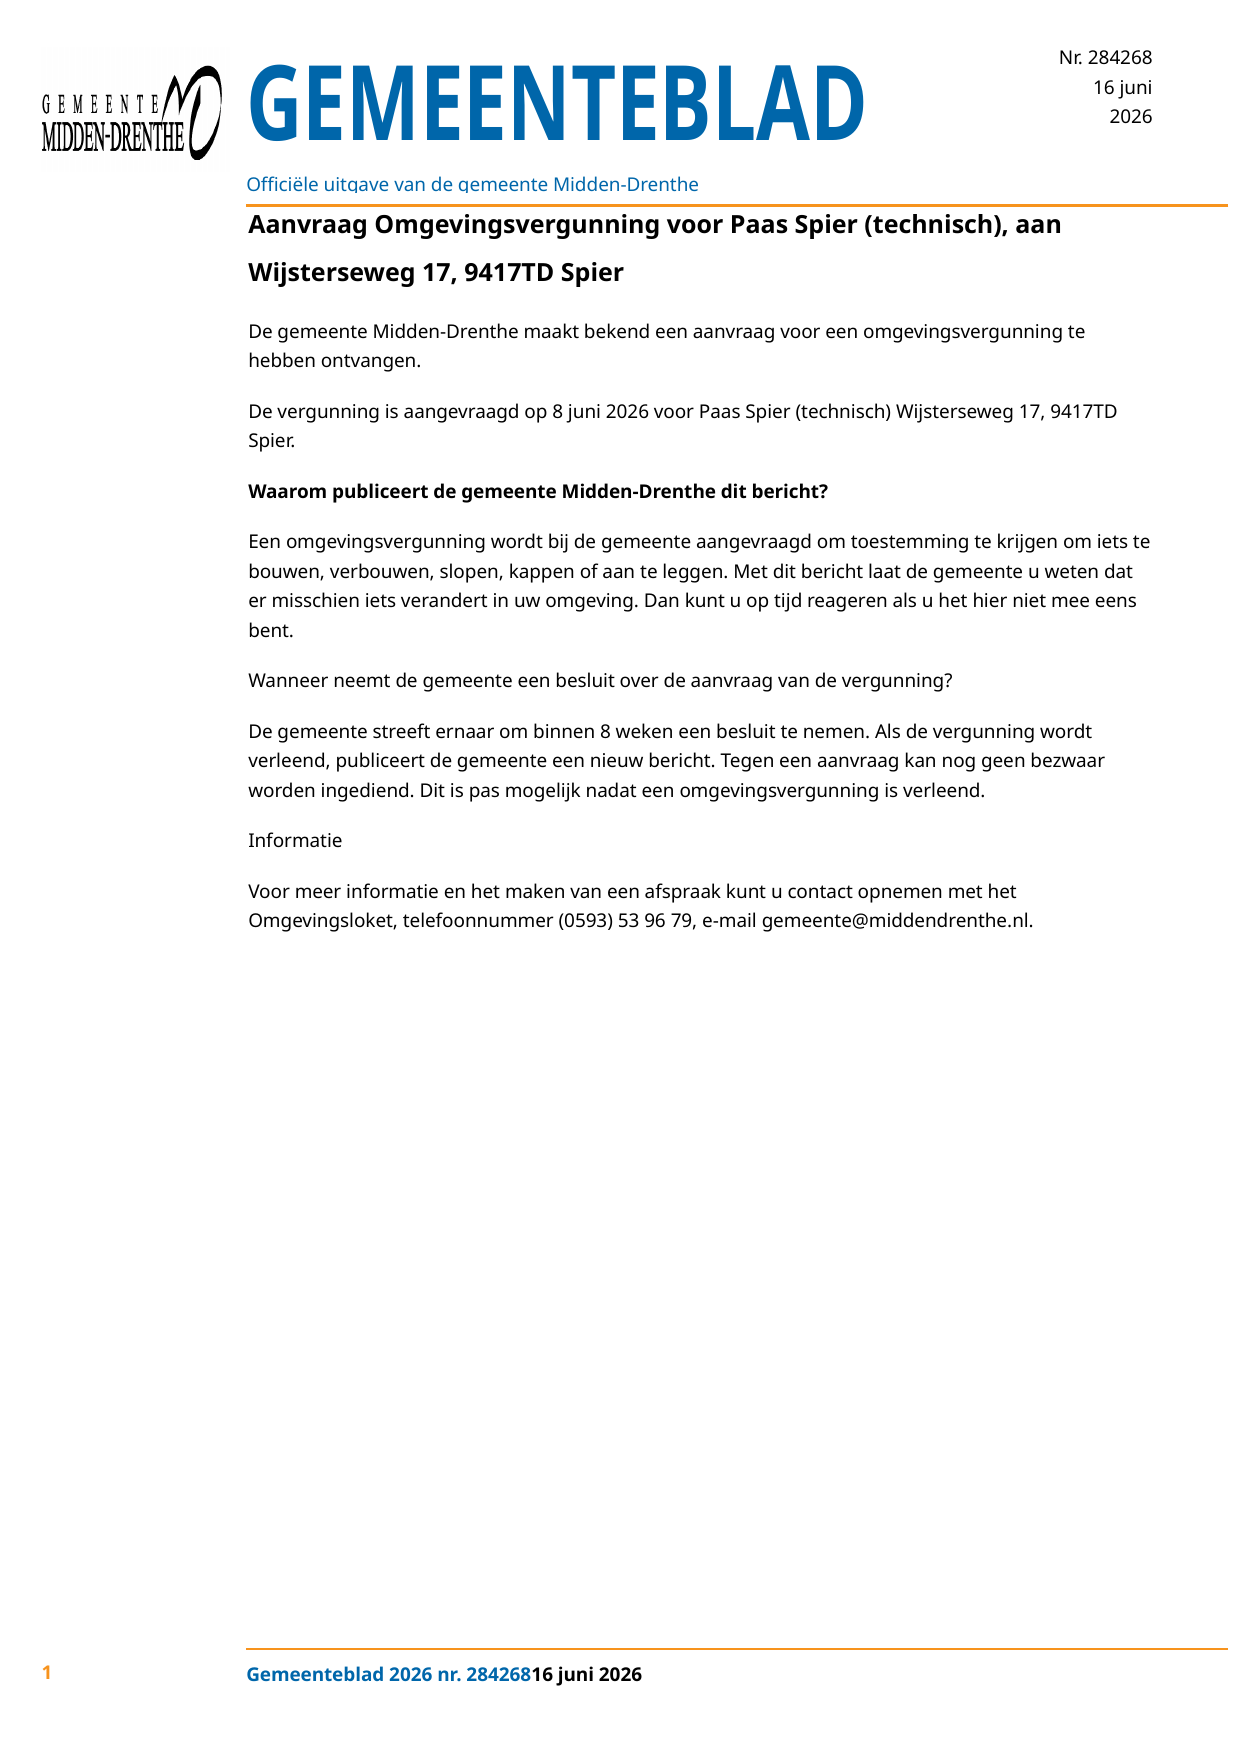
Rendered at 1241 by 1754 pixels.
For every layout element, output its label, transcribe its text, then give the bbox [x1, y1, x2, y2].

text Wanneer neemt de gemeente een besluit over de aanvraag van de vergunning? [248, 667, 1152, 693]
picture [41, 47, 231, 172]
text De gemeente streeft ernaar om binnen 8 weken een besluit te nemen. Als de vergunning wordt verleend, publiceert de gemeente een nieuw bericht. Tegen een aanvraag kan nog geen bezwaar worden ingediend. Dit is pas mogelijk nadat een omgevingsvergunning is verleend. [248, 718, 1152, 803]
text De gemeente Midden-Drenthe maakt bekend een aanvraag voor een omgevingsvergunning te hebben ontvangen. [248, 318, 1152, 373]
text Aanvraag Omgevingsvergunning voor Paas Spier (technisch), aan Wijsterseweg 17, 9417TD Spier [248, 207, 1152, 288]
text Voor meer informatie en het maken van een afspraak kunt u contact opnemen met het Omgevingsloket, telefoonnummer (0593) 53 96 79, e-mail gemeente@middendrenthe.nl. [248, 878, 1152, 933]
text De vergunning is aangevraagd op 8 juni 2026 voor Paas Spier (technisch) Wijsterseweg 17, 9417TD Spier. [248, 398, 1152, 453]
text Informatie [248, 827, 1152, 853]
text Waarom publiceert de gemeente Midden-Drenthe dit bericht? [248, 478, 1152, 504]
text Een omgevingsvergunning wordt bij de gemeente aangevraagd om toestemming te krijgen om iets te bouwen, verbouwen, slopen, kappen of aan te leggen. Met dit bericht laat de gemeente u weten dat er misschien iets verandert in uw omgeving. Dan kunt u op tijd reageren als u het hier niet mee eens bent. [248, 528, 1152, 643]
